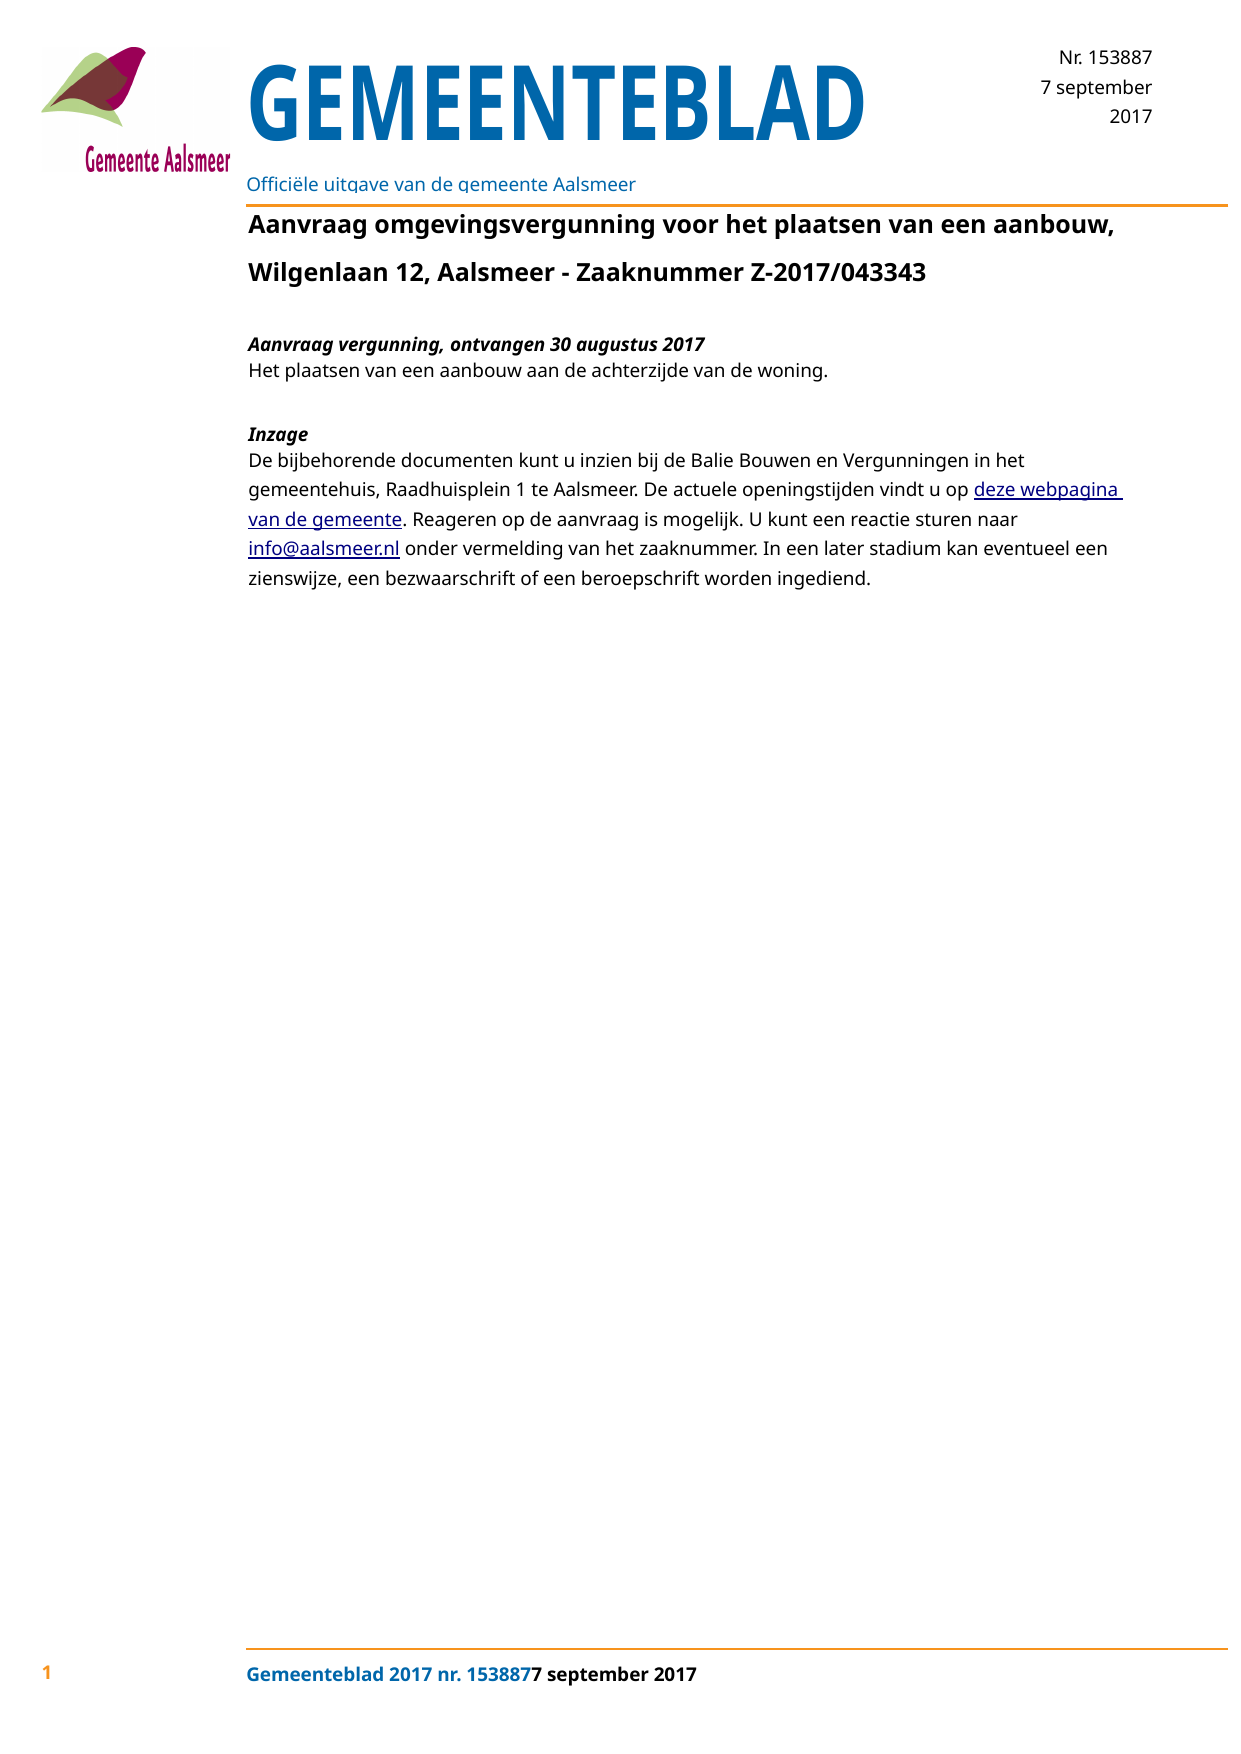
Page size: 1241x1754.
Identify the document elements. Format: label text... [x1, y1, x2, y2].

picture [41, 47, 231, 172]
text Aanvraag vergunning, ontvangen 30 augustus 2017 [248, 331, 1152, 357]
text De bijbehorende documenten kunt u inzien bij de Balie Bouwen en Vergunningen in het gemeentehuis, Raadhuisplein 1 te Aalsmeer. De actuele openingstijden vindt u op deze webpagina van de gemeente. Reageren op de aanvraag is mogelijk. U kunt een reactie sturen naar info@aalsmeer.nl onder vermelding van het zaaknummer. In een later stadium kan eventueel een zienswijze, een bezwaarschrift of een beroepschrift worden ingediend. [248, 447, 1152, 591]
text ​ [248, 616, 1152, 641]
text Het plaatsen van een aanbouw aan de achterzijde van de woning. [248, 357, 1152, 383]
text Inzage [248, 421, 1152, 447]
text Aanvraag omgevingsvergunning voor het plaatsen van een aanbouw, Wilgenlaan 12, Aalsmeer - Zaaknummer Z-2017/043343 [248, 207, 1152, 288]
